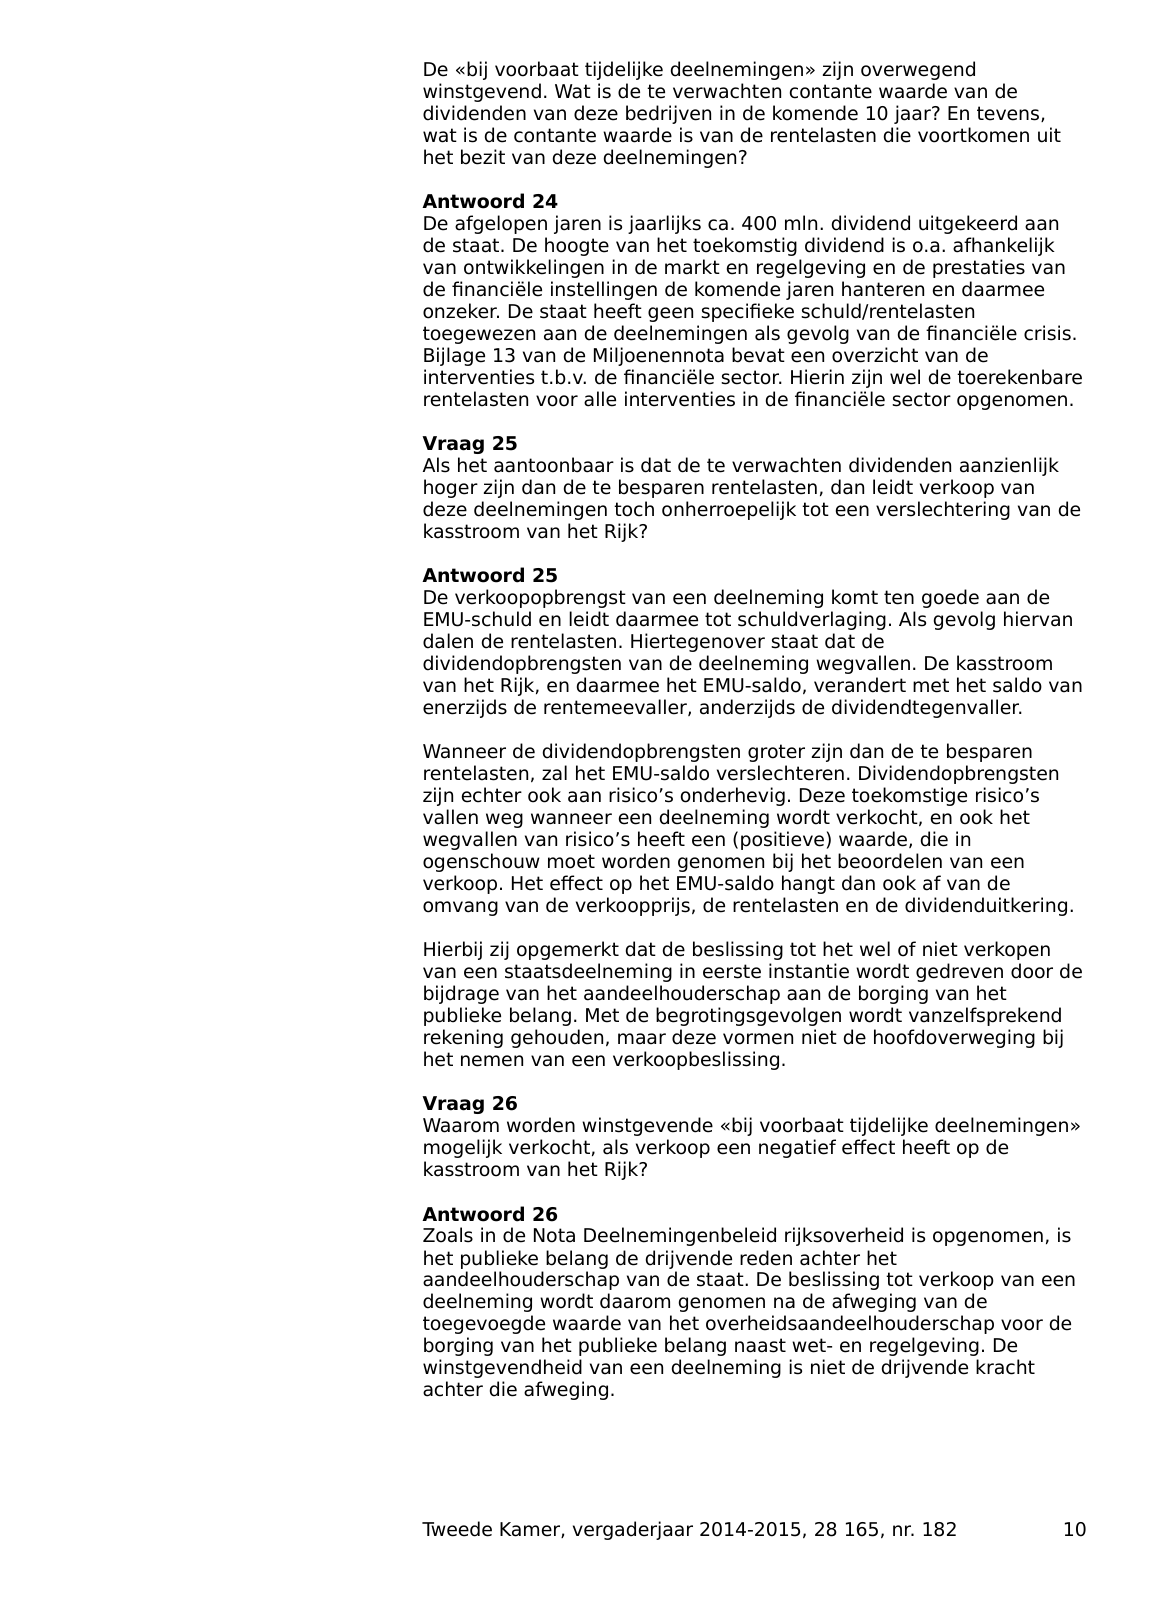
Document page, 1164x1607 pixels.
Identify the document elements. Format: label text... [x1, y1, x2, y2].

text Waarom worden winstgevende «bij voorbaat tijdelijke deelnemingen» mogelijk verkocht, als verkoop een negatief effect heeft op de kasstroom van het Rijk? [422, 1115, 1087, 1181]
text De «bij voorbaat tijdelijke deelnemingen» zijn overwegend winstgevend. Wat is de te verwachten contante waarde van de dividenden van deze bedrijven in de komende 10 jaar? En tevens, wat is de contante waarde is van de rentelasten die voortkomen uit het bezit van deze deelnemingen? [422, 59, 1087, 169]
text De afgelopen jaren is jaarlijks ca. 400 mln. dividend uitgekeerd aan de staat. De hoogte van het toekomstig dividend is o.a. afhankelijk van ontwikkelingen in de markt en regelgeving en de prestaties van de financiële instellingen de komende jaren hanteren en daarmee onzeker. De staat heeft geen specifieke schuld/rentelasten toegewezen aan de deelnemingen als gevolg van de financiële crisis. Bijlage 13 van de Miljoenennota bevat een overzicht van de interventies t.b.v. de financiële sector. Hierin zijn wel de toerekenbare rentelasten voor alle interventies in de financiële sector opgenomen. [422, 213, 1087, 411]
text Hierbij zij opgemerkt dat de beslissing tot het wel of niet verkopen van een staatsdeelneming in eerste instantie wordt gedreven door de bijdrage van het aandeelhouderschap aan de borging van het publieke belang. Met de begrotingsgevolgen wordt vanzelfsprekend rekening gehouden, maar deze vormen niet de hoofdoverweging bij het nemen van een verkoopbeslissing. [422, 939, 1087, 1071]
text Antwoord 25 [422, 565, 1087, 587]
text Wanneer de dividendopbrengsten groter zijn dan de te besparen rentelasten, zal het EMU-saldo verslechteren. Dividendopbrengsten zijn echter ook aan risico’s onderhevig. Deze toekomstige risico’s vallen weg wanneer een deelneming wordt verkocht, en ook het wegvallen van risico’s heeft een (positieve) waarde, die in ogenschouw moet worden genomen bij het beoordelen van een verkoop. Het effect op het EMU-saldo hangt dan ook af van de omvang van de verkoopprijs, de rentelasten en de dividenduitkering. [422, 741, 1087, 917]
text De verkoopopbrengst van een deelneming komt ten goede aan de EMU-schuld en leidt daarmee tot schuldverlaging. Als gevolg hiervan dalen de rentelasten. Hiertegenover staat dat de dividendopbrengsten van de deelneming wegvallen. De kasstroom van het Rijk, en daarmee het EMU-saldo, verandert met het saldo van enerzijds de rentemeevaller, anderzijds de dividendtegenvaller. [422, 587, 1087, 719]
text Antwoord 24 [422, 191, 1087, 213]
text Zoals in de Nota Deelnemingenbeleid rijksoverheid is opgenomen, is het publieke belang de drijvende reden achter het aandeelhouderschap van de staat. De beslissing tot verkoop van een deelneming wordt daarom genomen na de afweging van de toegevoegde waarde van het overheidsaandeelhouderschap voor de borging van het publieke belang naast wet- en regelgeving. De winstgevendheid van een deelneming is niet de drijvende kracht achter die afweging. [422, 1225, 1087, 1401]
text Vraag 25 [422, 433, 1087, 455]
text Als het aantoonbaar is dat de te verwachten dividenden aanzienlijk hoger zijn dan de te besparen rentelasten, dan leidt verkoop van deze deelnemingen toch onherroepelijk tot een verslechtering van de kasstroom van het Rijk? [422, 455, 1087, 543]
text Antwoord 26 [422, 1203, 1087, 1225]
text Vraag 26 [422, 1093, 1087, 1115]
